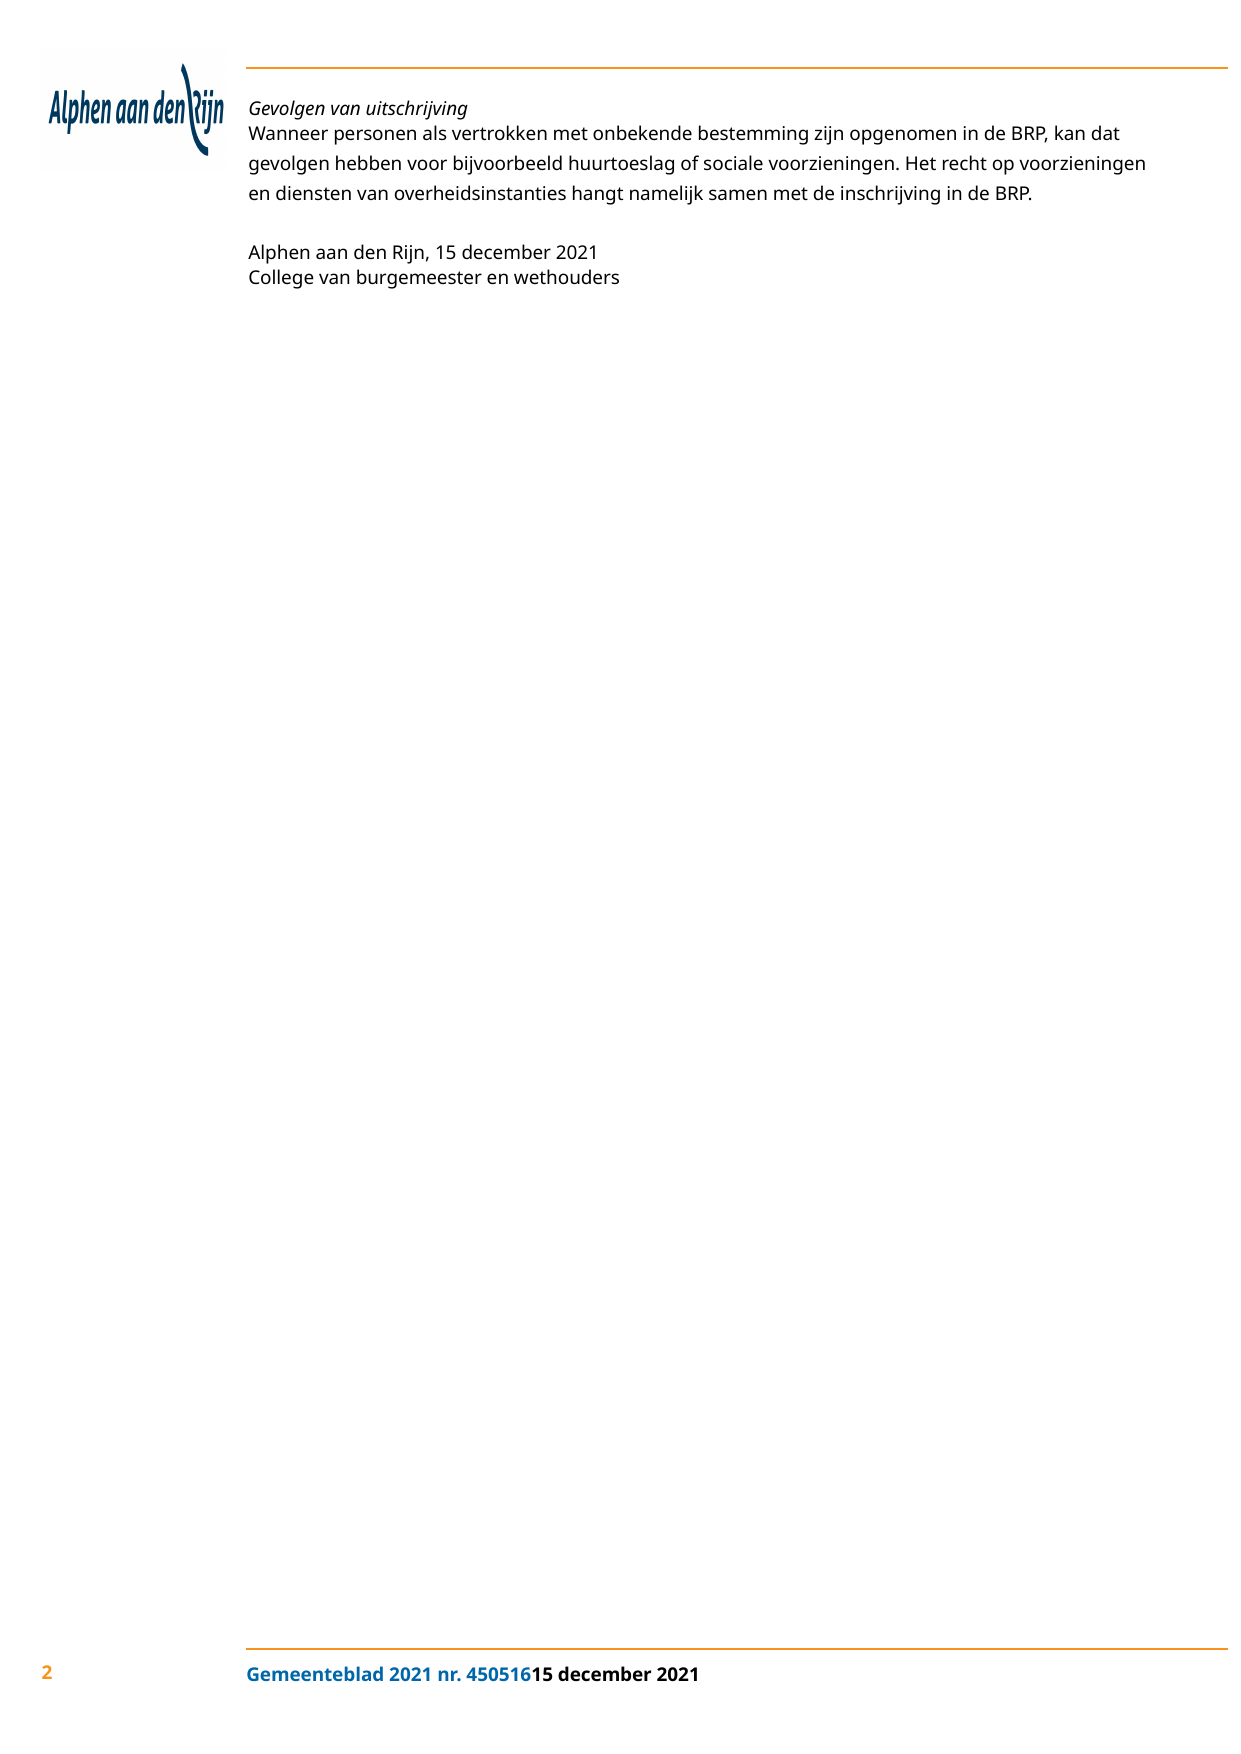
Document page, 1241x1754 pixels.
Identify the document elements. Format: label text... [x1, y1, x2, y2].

text Wanneer personen als vertrokken met onbekende bestemming zijn opgenomen in de BRP, kan dat gevolgen hebben voor bijvoorbeeld huurtoeslag of sociale voorzieningen. Het recht op voorzieningen en diensten van overheidsinstanties hangt namelijk samen met de inschrijving in de BRP. [248, 121, 1152, 205]
text Alphen aan den Rijn, 15 december 2021 [248, 239, 1152, 264]
picture [41, 47, 231, 172]
text College van burgemeester en wethouders [248, 264, 1152, 290]
text Gevolgen van uitschrijving [248, 95, 1152, 121]
